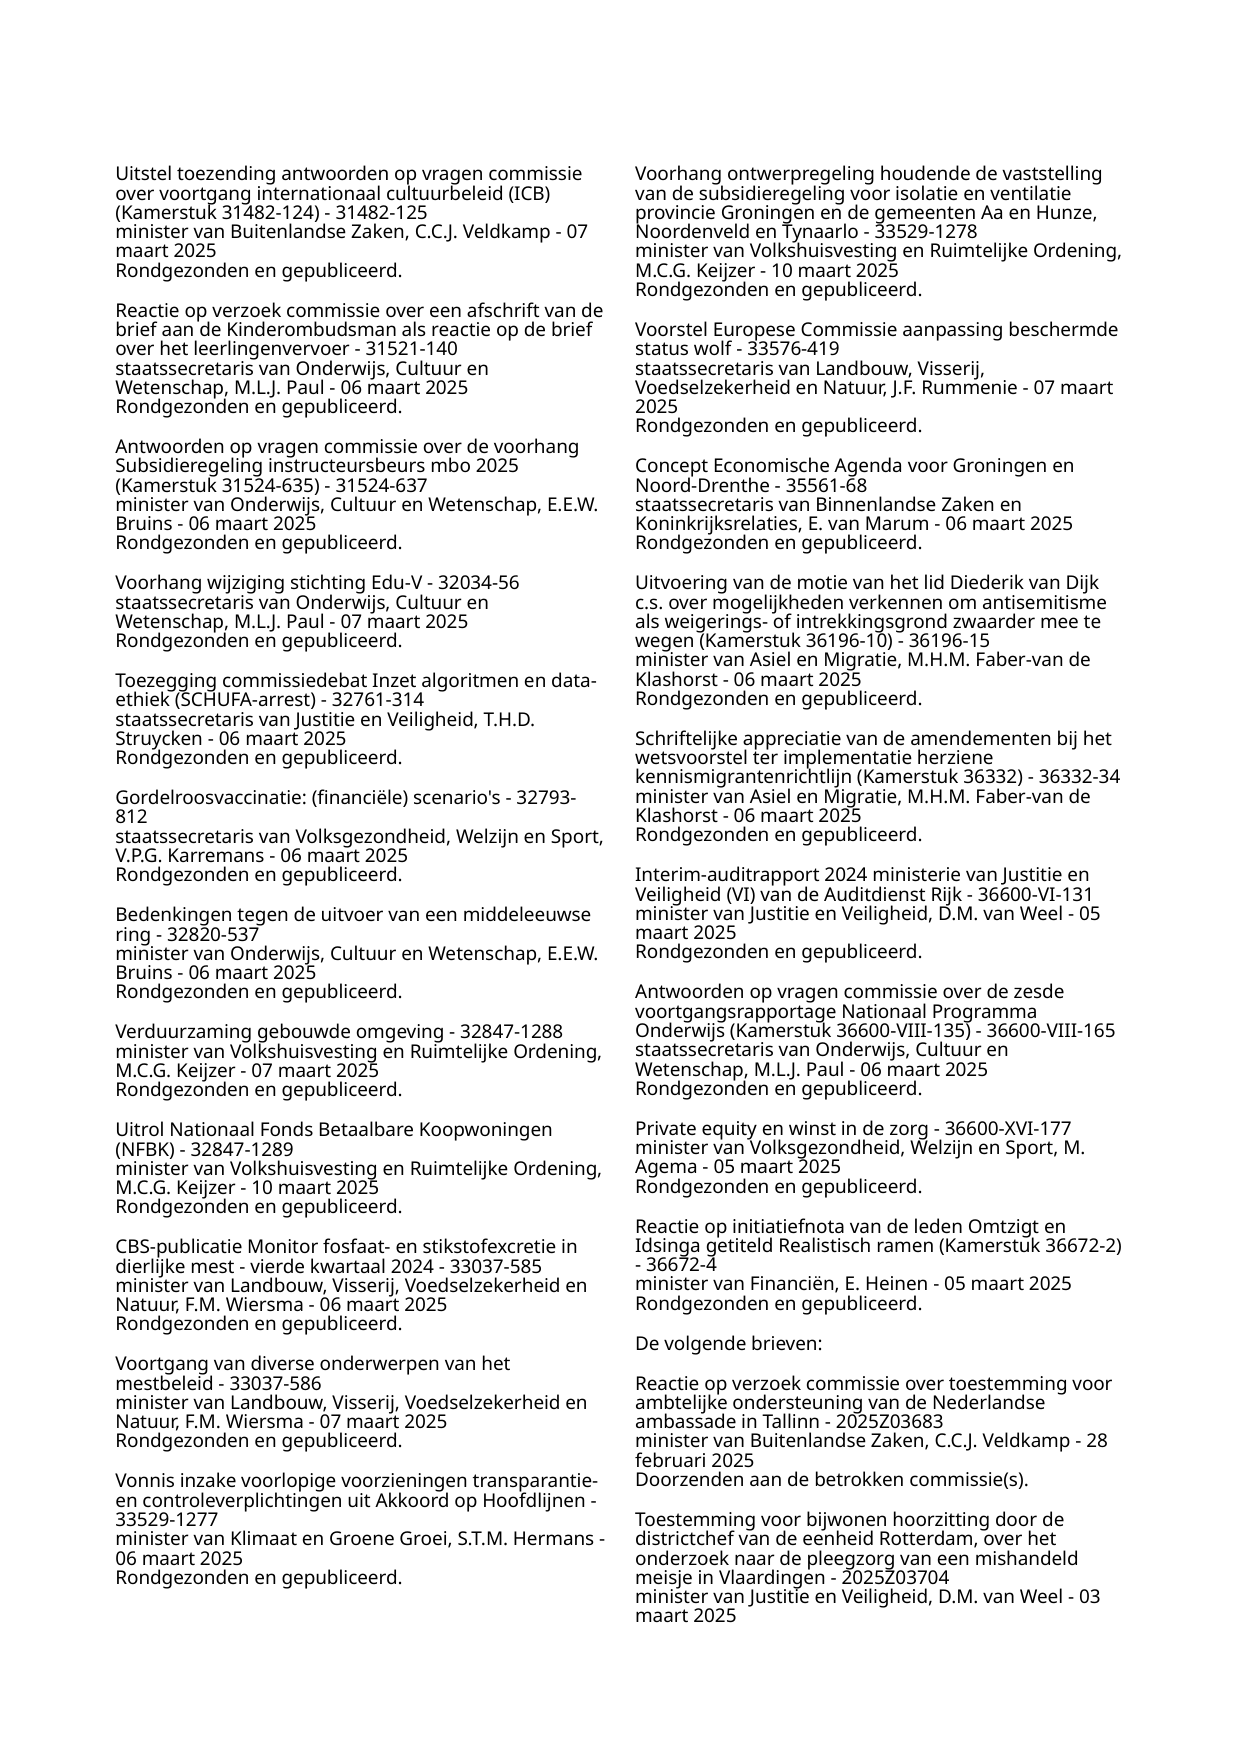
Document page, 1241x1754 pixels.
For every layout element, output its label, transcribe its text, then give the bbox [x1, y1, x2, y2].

text Rondgezonden en gepubliceerd. [115, 983, 605, 1003]
text Rondgezonden en gepubliceerd. [115, 534, 605, 554]
text Verduurzaming gebouwde omgeving - 32847-1288 [115, 1023, 605, 1043]
text Voorstel Europese Commissie aanpassing beschermde status wolf - 33576-419 [635, 321, 1125, 359]
text Bedenkingen tegen de uitvoer van een middeleeuwse ring - 32820-537 [115, 906, 605, 945]
text Uitvoering van de motie van het lid Diederik van Dijk c.s. over mogelijkheden verkennen om antisemitisme als weigerings- of intrekkingsgrond zwaarder mee te wegen (Kamerstuk 36196-10) - 36196-15 [635, 574, 1125, 651]
text staatssecretaris van Binnenlandse Zaken en Koninkrijksrelaties, E. van Marum - 06 maart 2025 [635, 496, 1125, 534]
text Interim-auditrapport 2024 ministerie van Justitie en Veiligheid (VI) van de Auditdienst Rijk - 36600-VI-131 [635, 866, 1125, 905]
text De volgende brieven: [635, 1335, 1125, 1354]
text Private equity en winst in de zorg - 36600-XVI-177 [635, 1120, 1125, 1139]
text minister van Volkshuisvesting en Ruimtelijke Ordening, M.C.G. Keijzer - 10 maart 2025 [115, 1160, 605, 1198]
text minister van Buitenlandse Zaken, C.C.J. Veldkamp - 28 februari 2025 [635, 1432, 1125, 1471]
text Rondgezonden en gepubliceerd. [115, 749, 605, 768]
text minister van Landbouw, Visserij, Voedselzekerheid en Natuur, F.M. Wiersma - 07 maart 2025 [115, 1394, 605, 1432]
text Voorhang wijziging stichting Edu-V - 32034-56 [115, 574, 605, 594]
text staatssecretaris van Onderwijs, Cultuur en Wetenschap, M.L.J. Paul - 06 maart 2025 [115, 359, 605, 398]
text Reactie op initiatiefnota van de leden Omtzigt en Idsinga getiteld Realistisch ramen (Kamerstuk 36672-2) - 36672-4 [635, 1218, 1125, 1275]
text Rondgezonden en gepubliceerd. [115, 1081, 605, 1101]
text Rondgezonden en gepubliceerd. [635, 1178, 1125, 1197]
text minister van Volkshuisvesting en Ruimtelijke Ordening, M.C.G. Keijzer - 07 maart 2025 [115, 1043, 605, 1081]
text Rondgezonden en gepubliceerd. [635, 1295, 1125, 1314]
text staatssecretaris van Onderwijs, Cultuur en Wetenschap, M.L.J. Paul - 07 maart 2025 [115, 594, 605, 632]
text Rondgezonden en gepubliceerd. [115, 1315, 605, 1335]
text minister van Landbouw, Visserij, Voedselzekerheid en Natuur, F.M. Wiersma - 06 maart 2025 [115, 1277, 605, 1315]
text minister van Justitie en Veiligheid, D.M. van Weel - 03 maart 2025 [635, 1588, 1125, 1627]
text minister van Asiel en Migratie, M.H.M. Faber-van de Klashorst - 06 maart 2025 [635, 788, 1125, 826]
text Antwoorden op vragen commissie over de voorhang Subsidieregeling instructeursbeurs mbo 2025 (Kamerstuk 31524-635) - 31524-637 [115, 438, 605, 496]
text minister van Onderwijs, Cultuur en Wetenschap, E.E.W. Bruins - 06 maart 2025 [115, 945, 605, 983]
text Rondgezonden en gepubliceerd. [635, 943, 1125, 963]
text Vonnis inzake voorlopige voorzieningen transparantie- en controleverplichtingen uit Akkoord op Hoofdlijnen - 33529-1277 [115, 1472, 605, 1530]
text Antwoorden op vragen commissie over de zesde voortgangsrapportage Nationaal Programma Onderwijs (Kamerstuk 36600-VIII-135) - 36600-VIII-165 [635, 983, 1125, 1041]
text minister van Onderwijs, Cultuur en Wetenschap, E.E.W. Bruins - 06 maart 2025 [115, 496, 605, 534]
text Rondgezonden en gepubliceerd. [115, 262, 605, 281]
text Schriftelijke appreciatie van de amendementen bij het wetsvoorstel ter implementatie herziene kennismigrantenrichtlijn (Kamerstuk 36332) - 36332-34 [635, 730, 1125, 788]
text minister van Buitenlandse Zaken, C.C.J. Veldkamp - 07 maart 2025 [115, 223, 605, 262]
text Rondgezonden en gepubliceerd. [635, 1080, 1125, 1099]
text minister van Justitie en Veiligheid, D.M. van Weel - 05 maart 2025 [635, 905, 1125, 943]
text Rondgezonden en gepubliceerd. [115, 398, 605, 417]
text Concept Economische Agenda voor Groningen en Noord-Drenthe - 35561-68 [635, 457, 1125, 496]
text Gordelroosvaccinatie: (financiële) scenario's - 32793-812 [115, 789, 605, 828]
text Rondgezonden en gepubliceerd. [115, 632, 605, 651]
text minister van Klimaat en Groene Groei, S.T.M. Hermans - 06 maart 2025 [115, 1530, 605, 1569]
text Rondgezonden en gepubliceerd. [115, 1432, 605, 1452]
text Doorzenden aan de betrokken commissie(s). [635, 1471, 1125, 1490]
text Rondgezonden en gepubliceerd. [115, 866, 605, 886]
text minister van Financiën, E. Heinen - 05 maart 2025 [635, 1275, 1125, 1295]
text staatssecretaris van Onderwijs, Cultuur en Wetenschap, M.L.J. Paul - 06 maart 2025 [635, 1041, 1125, 1080]
text staatssecretaris van Volksgezondheid, Welzijn en Sport, V.P.G. Karremans - 06 maart 2025 [115, 828, 605, 866]
text Rondgezonden en gepubliceerd. [115, 1569, 605, 1588]
text Reactie op verzoek commissie over een afschrift van de brief aan de Kinderombudsman als reactie op de brief over het leerlingenvervoer - 31521-140 [115, 302, 605, 359]
text staatssecretaris van Landbouw, Visserij, Voedselzekerheid en Natuur, J.F. Rummenie - 07 maart 2025 [635, 359, 1125, 417]
text minister van Volkshuisvesting en Ruimtelijke Ordening, M.C.G. Keijzer - 10 maart 2025 [635, 242, 1125, 281]
text CBS-publicatie Monitor fosfaat- en stikstofexcretie in dierlijke mest - vierde kwartaal 2024 - 33037-585 [115, 1238, 605, 1277]
text Rondgezonden en gepubliceerd. [115, 1198, 605, 1218]
text Rondgezonden en gepubliceerd. [635, 534, 1125, 554]
text Toestemming voor bijwonen hoorzitting door de districtchef van de eenheid Rotterdam, over het onderzoek naar de pleegzorg van een mishandeld meisje in Vlaardingen - 2025Z03704 [635, 1511, 1125, 1588]
text Reactie op verzoek commissie over toestemming voor ambtelijke ondersteuning van de Nederlandse ambassade in Tallinn - 2025Z03683 [635, 1375, 1125, 1432]
text Voorhang ontwerpregeling houdende de vaststelling van de subsidieregeling voor isolatie en ventilatie provincie Groningen en de gemeenten Aa en Hunze, Noordenveld en Tynaarlo - 33529-1278 [635, 165, 1125, 242]
text Rondgezonden en gepubliceerd. [635, 417, 1125, 437]
text Voortgang van diverse onderwerpen van het mestbeleid - 33037-586 [115, 1355, 605, 1394]
text Uitstel toezending antwoorden op vragen commissie over voortgang internationaal cultuurbeleid (ICB) (Kamerstuk 31482-124) - 31482-125 [115, 165, 605, 223]
text Rondgezonden en gepubliceerd. [635, 690, 1125, 709]
text Toezegging commissiedebat Inzet algoritmen en data-ethiek (SCHUFA-arrest) - 32761-314 [115, 672, 605, 711]
text staatssecretaris van Justitie en Veiligheid, T.H.D. Struycken - 06 maart 2025 [115, 711, 605, 749]
text Rondgezonden en gepubliceerd. [635, 281, 1125, 300]
text minister van Volksgezondheid, Welzijn en Sport, M. Agema - 05 maart 2025 [635, 1139, 1125, 1178]
text Uitrol Nationaal Fonds Betaalbare Koopwoningen (NFBK) - 32847-1289 [115, 1121, 605, 1160]
text Rondgezonden en gepubliceerd. [635, 826, 1125, 846]
text minister van Asiel en Migratie, M.H.M. Faber-van de Klashorst - 06 maart 2025 [635, 651, 1125, 690]
